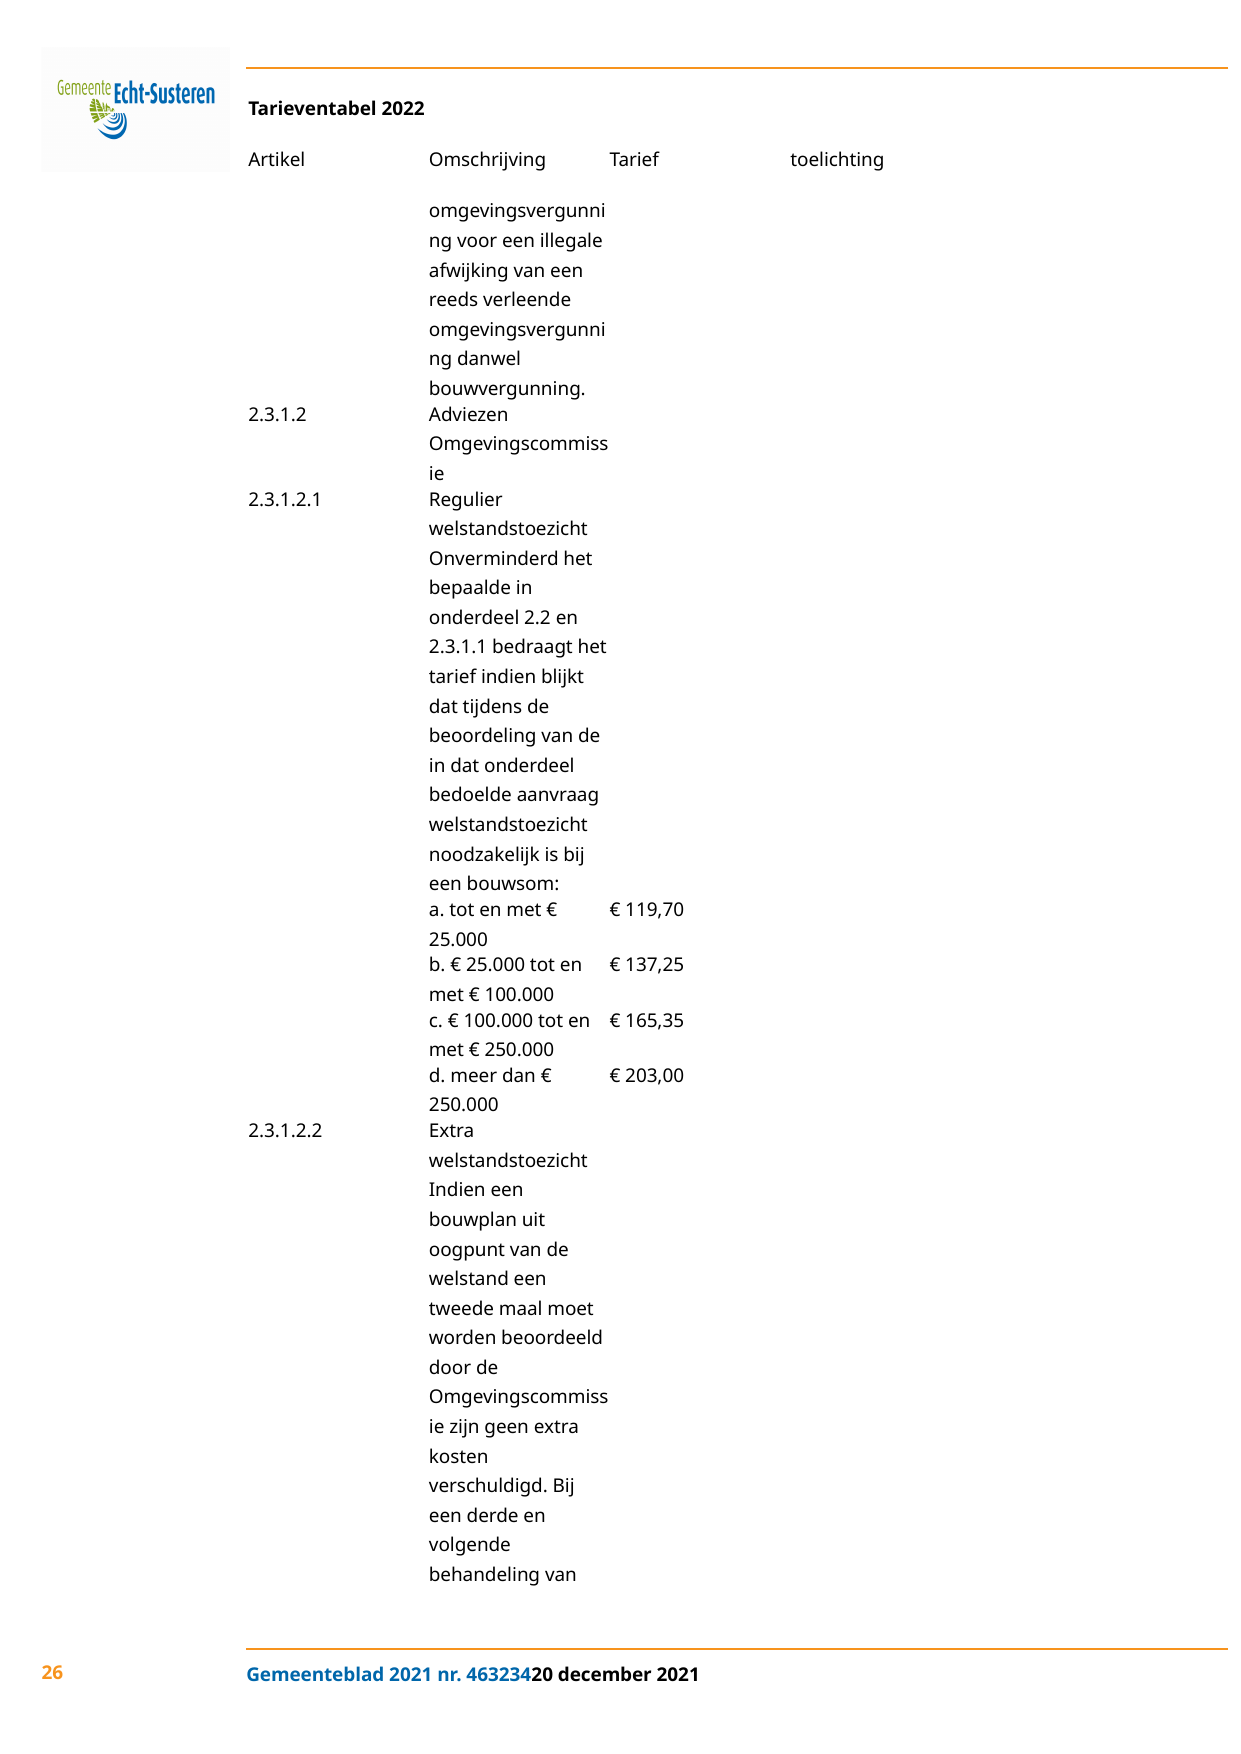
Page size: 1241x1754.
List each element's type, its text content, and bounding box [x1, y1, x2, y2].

table_cell b. € 25.000 tot en met € 100.000 [429, 951, 609, 1007]
table_cell [609, 198, 790, 401]
table_cell Adviezen Omgevingscommissie [429, 401, 609, 486]
table_cell c. € 100.000 tot en met € 250.000 [429, 1007, 609, 1062]
table_cell [609, 1118, 790, 1587]
picture [41, 47, 231, 172]
table_cell Artikel [248, 146, 429, 172]
table_cell omgevingsvergunning voor een illegale afwijking van een reeds verleende omgevingsvergunning danwel bouwvergunning. [429, 198, 609, 401]
table_cell € 165,35 [609, 1007, 790, 1062]
table_cell [790, 896, 1152, 951]
table_cell 2.3.1.2.2 [248, 1118, 429, 1587]
table_cell [248, 172, 429, 198]
table_header Tarieventabel 2022 [248, 95, 1152, 121]
table_cell [790, 1062, 1152, 1117]
table_cell 2.3.1.2.1 [248, 486, 429, 1117]
table_cell [790, 198, 1152, 401]
table_cell [790, 486, 1152, 896]
table_cell toelichting [790, 146, 1152, 172]
table_cell Regulier welstandstoezicht Onverminderd het bepaalde in onderdeel 2.2 en 2.3.1.1 bedraagt het tarief indien blijkt dat tijdens de beoordeling van de in dat onderdeel bedoelde aanvraag welstandstoezicht noodzakelijk is bij een bouwsom: [429, 486, 609, 896]
table_cell [790, 401, 1152, 486]
table_cell € 119,70 [609, 896, 790, 951]
table_cell d. meer dan € 250.000 [429, 1062, 609, 1117]
table_cell [609, 172, 790, 198]
table_cell [248, 121, 429, 146]
table_cell Tarief [609, 146, 790, 172]
table_cell [609, 121, 790, 146]
table_cell [609, 486, 790, 896]
table_cell [790, 1007, 1152, 1062]
table_cell € 203,00 [609, 1062, 790, 1117]
table_cell € 137,25 [609, 951, 790, 1007]
table_cell [429, 121, 609, 146]
table_cell [609, 401, 790, 486]
table_cell Omschrijving [429, 146, 609, 172]
table_cell 2.3.1.2 [248, 401, 429, 486]
table_cell [429, 172, 609, 198]
table_cell [790, 951, 1152, 1007]
table_cell [790, 172, 1152, 198]
table_cell a. tot en met € 25.000 [429, 896, 609, 951]
table_cell Extra welstandstoezicht Indien een bouwplan uit oogpunt van de welstand een tweede maal moet worden beoordeeld door de Omgevingscommissie zijn geen extra kosten verschuldigd. Bij een derde en volgende behandeling van [429, 1118, 609, 1587]
table_cell [248, 198, 429, 401]
table_cell [790, 1118, 1152, 1587]
table_cell [790, 121, 1152, 146]
